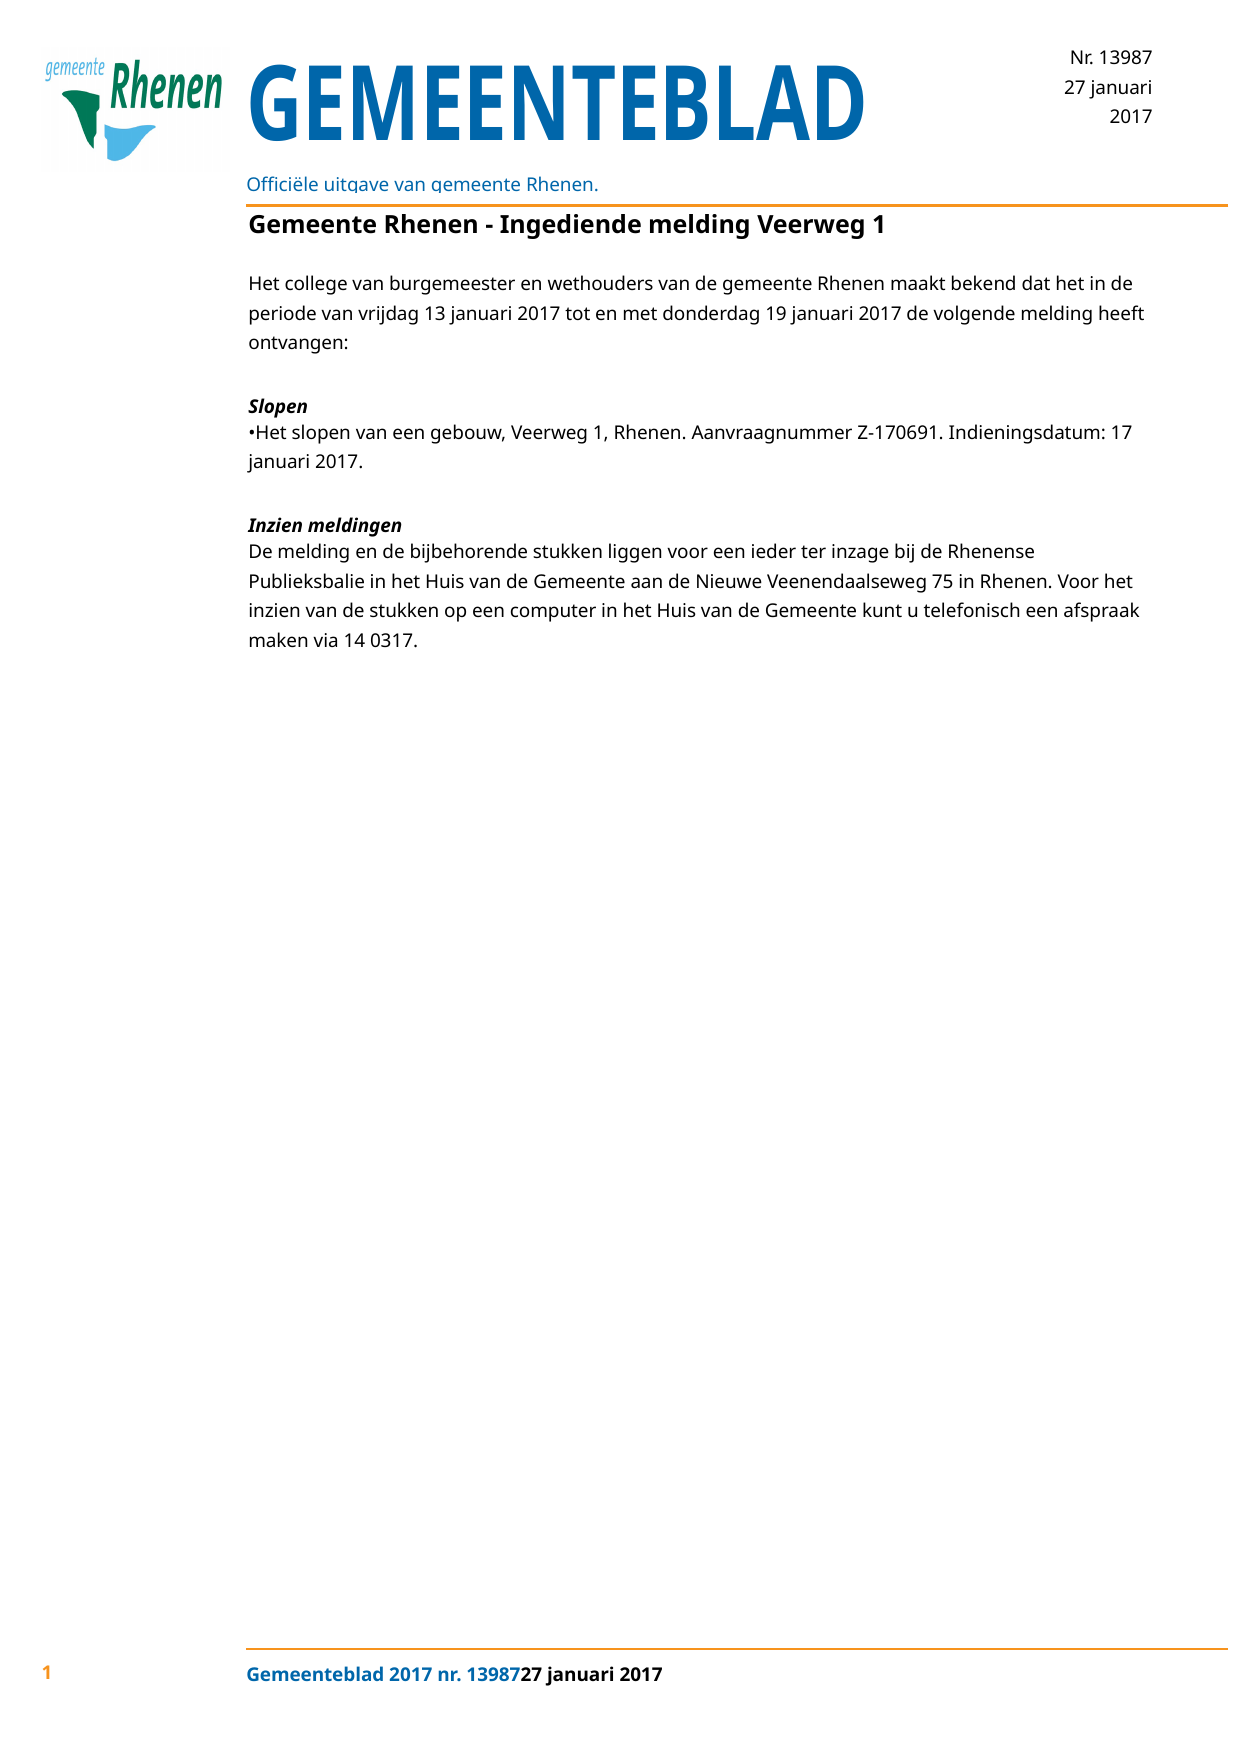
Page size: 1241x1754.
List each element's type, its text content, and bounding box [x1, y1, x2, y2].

text De melding en de bijbehorende stukken liggen voor een ieder ter inzage bij de Rhenense Publieksbalie in het Huis van de Gemeente aan de Nieuwe Veenendaalseweg 75 in Rhenen. Voor het inzien van de stukken op een computer in het Huis van de Gemeente kunt u telefonisch een afspraak maken via 14 0317. [248, 538, 1152, 653]
picture [41, 47, 231, 172]
text Gemeente Rhenen - Ingediende melding Veerweg 1 [248, 207, 1152, 241]
text Slopen [248, 393, 1152, 419]
text Inzien meldingen [248, 513, 1152, 538]
text Het college van burgemeester en wethouders van de gemeente Rhenen maakt bekend dat het in de periode van vrijdag 13 januari 2017 tot en met donderdag 19 januari 2017 de volgende melding heeft ontvangen: [248, 270, 1152, 355]
text •Het slopen van een gebouw, Veerweg 1, Rhenen. Aanvraagnummer Z-170691. Indieningsdatum: 17 januari 2017. [248, 419, 1152, 474]
